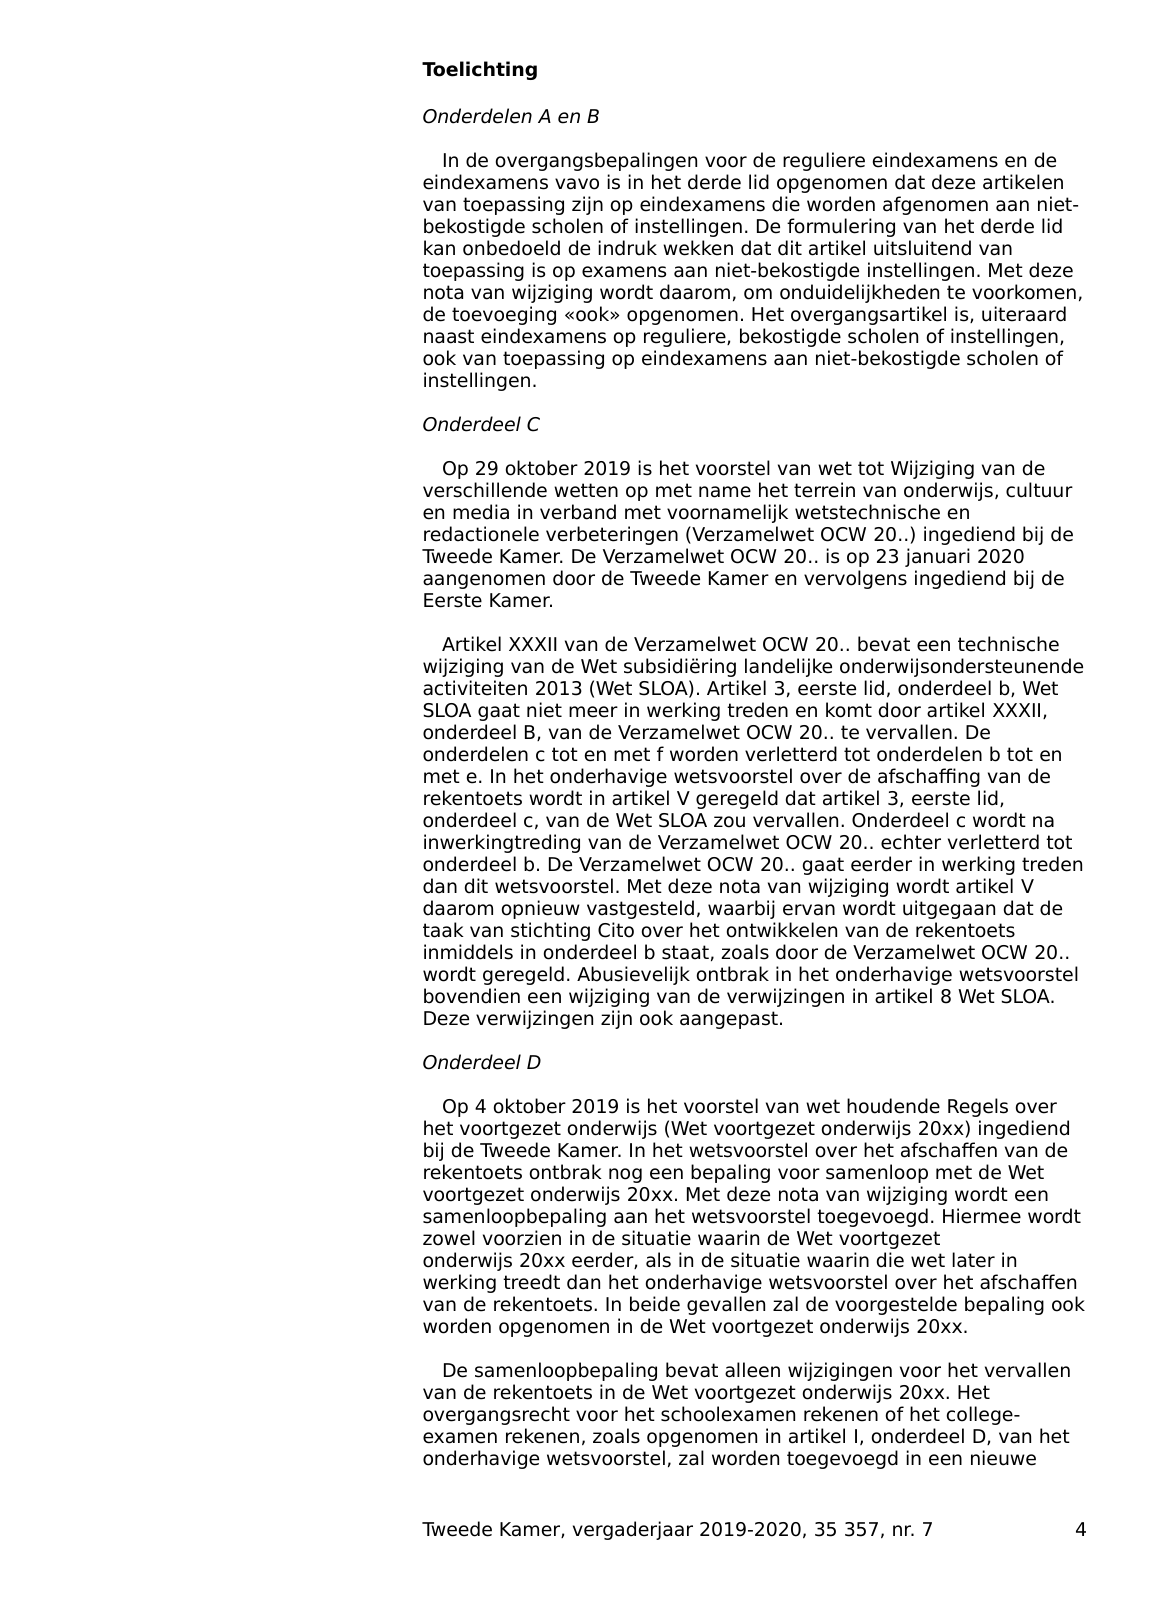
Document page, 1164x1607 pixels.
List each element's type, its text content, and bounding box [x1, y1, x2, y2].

subtitle Onderdeel D [422, 1052, 1087, 1074]
text In de overgangsbepalingen voor de reguliere eindexamens en de eindexamens vavo is in het derde lid opgenomen dat deze artikelen van toepassing zijn op eindexamens die worden afgenomen aan niet-bekostigde scholen of instellingen. De formulering van het derde lid kan onbedoeld de indruk wekken dat dit artikel uitsluitend van toepassing is op examens aan niet-bekostigde instellingen. Met deze nota van wijziging wordt daarom, om onduidelijkheden te voorkomen, de toevoeging «ook» opgenomen. Het overgangsartikel is, uiteraard naast eindexamens op reguliere, bekostigde scholen of instellingen, ook van toepassing op eindexamens aan niet-bekostigde scholen of instellingen. [422, 150, 1087, 392]
subtitle Onderdeel C [422, 414, 1087, 436]
subtitle Onderdelen A en B [422, 106, 1087, 128]
text De samenloopbepaling bevat alleen wijzigingen voor het vervallen van de rekentoets in de Wet voortgezet onderwijs 20xx. Het overgangsrecht voor het schoolexamen rekenen of het college-examen rekenen, zoals opgenomen in artikel I, onderdeel D, van het onderhavige wetsvoorstel, zal worden toegevoegd in een nieuwe [422, 1360, 1087, 1470]
text Op 4 oktober 2019 is het voorstel van wet houdende Regels over het voortgezet onderwijs (Wet voortgezet onderwijs 20xx) ingediend bij de Tweede Kamer. In het wetsvoorstel over het afschaffen van de rekentoets ontbrak nog een bepaling voor samenloop met de Wet voortgezet onderwijs 20xx. Met deze nota van wijziging wordt een samenloopbepaling aan het wetsvoorstel toegevoegd. Hiermee wordt zowel voorzien in de situatie waarin de Wet voortgezet onderwijs 20xx eerder, als in de situatie waarin die wet later in werking treedt dan het onderhavige wetsvoorstel over het afschaffen van de rekentoets. In beide gevallen zal de voorgestelde bepaling ook worden opgenomen in de Wet voortgezet onderwijs 20xx. [422, 1096, 1087, 1338]
subtitle Toelichting [422, 59, 1087, 81]
text Op 29 oktober 2019 is het voorstel van wet tot Wijziging van de verschillende wetten op met name het terrein van onderwijs, cultuur en media in verband met voornamelijk wetstechnische en redactionele verbeteringen (Verzamelwet OCW 20..) ingediend bij de Tweede Kamer. De Verzamelwet OCW 20.. is op 23 januari 2020 aangenomen door de Tweede Kamer en vervolgens ingediend bij de Eerste Kamer. [422, 458, 1087, 612]
text Artikel XXXII van de Verzamelwet OCW 20.. bevat een technische wijziging van de Wet subsidiëring landelijke onderwijsondersteunende activiteiten 2013 (Wet SLOA). Artikel 3, eerste lid, onderdeel b, Wet SLOA gaat niet meer in werking treden en komt door artikel XXXII, onderdeel B, van de Verzamelwet OCW 20.. te vervallen. De onderdelen c tot en met f worden verletterd tot onderdelen b tot en met e. In het onderhavige wetsvoorstel over de afschaffing van de rekentoets wordt in artikel V geregeld dat artikel 3, eerste lid, onderdeel c, van de Wet SLOA zou vervallen. Onderdeel c wordt na inwerkingtreding van de Verzamelwet OCW 20.. echter verletterd tot onderdeel b. De Verzamelwet OCW 20.. gaat eerder in werking treden dan dit wetsvoorstel. Met deze nota van wijziging wordt artikel V daarom opnieuw vastgesteld, waarbij ervan wordt uitgegaan dat de taak van stichting Cito over het ontwikkelen van de rekentoets inmiddels in onderdeel b staat, zoals door de Verzamelwet OCW 20.. wordt geregeld. Abusievelijk ontbrak in het onderhavige wetsvoorstel bovendien een wijziging van de verwijzingen in artikel 8 Wet SLOA. Deze verwijzingen zijn ook aangepast. [422, 634, 1087, 1030]
